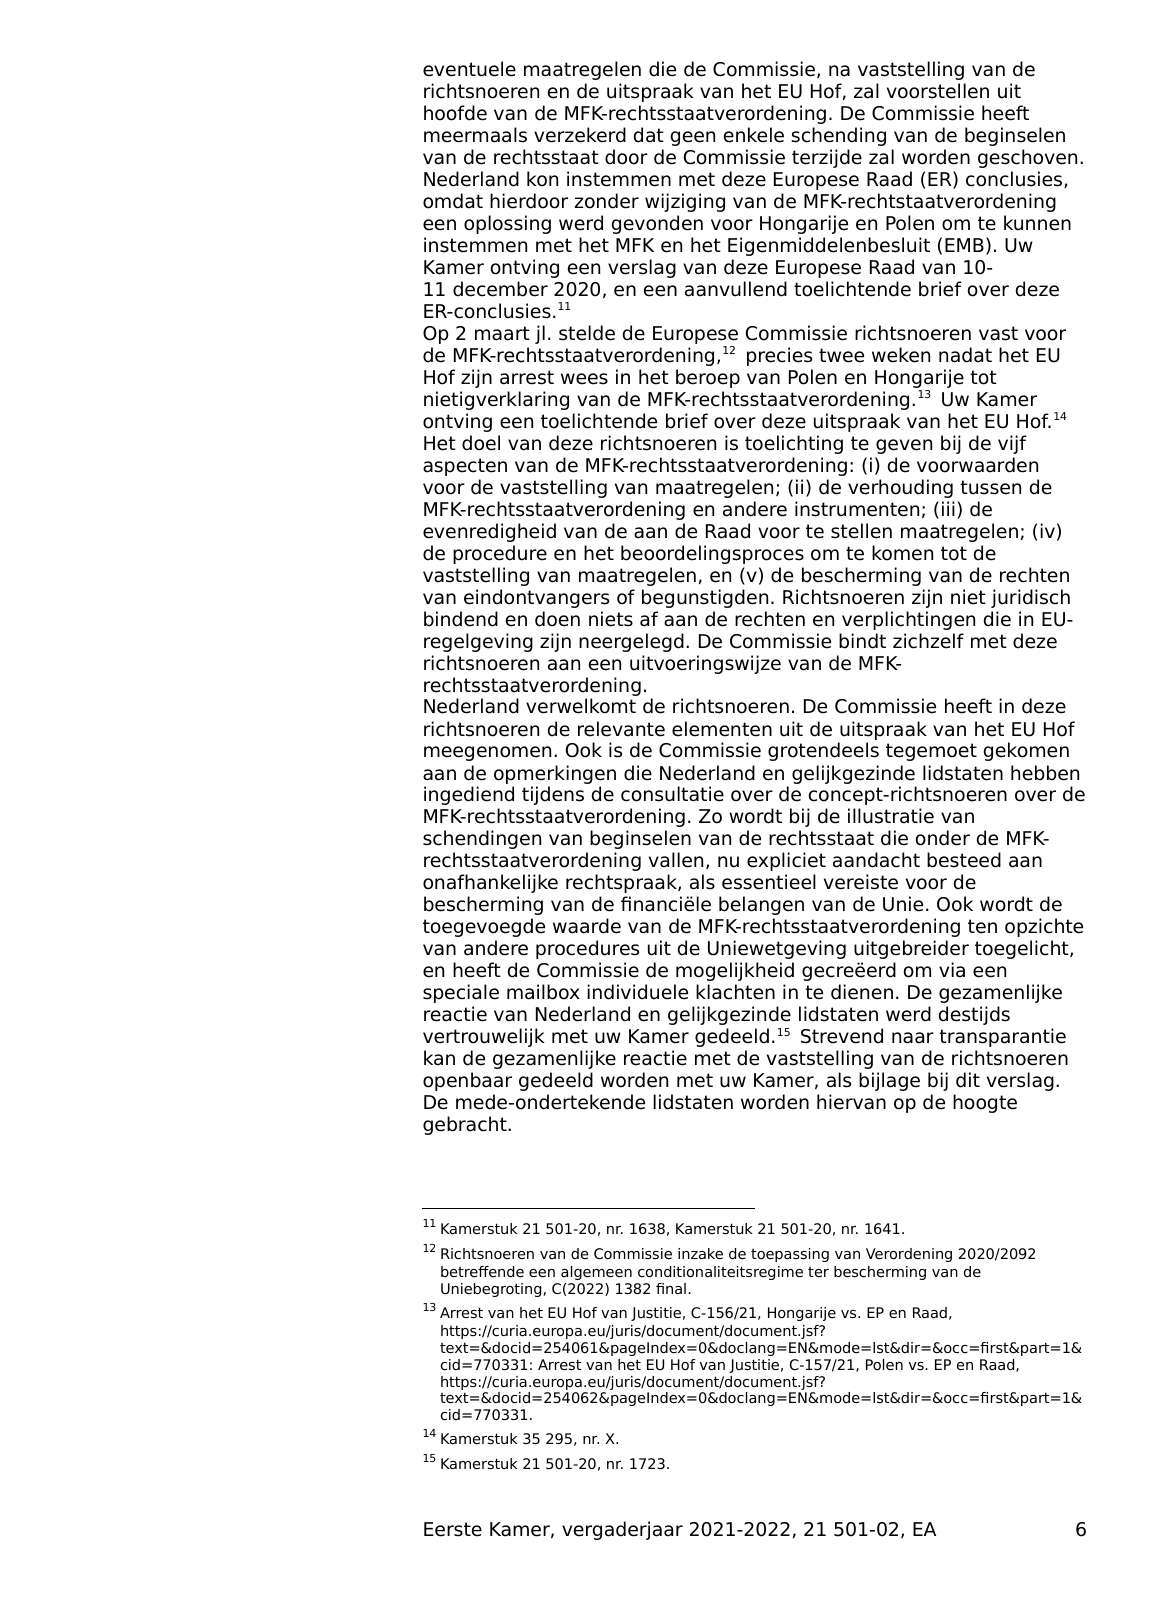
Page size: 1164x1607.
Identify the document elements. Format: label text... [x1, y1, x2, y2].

text eventuele maatregelen die de Commissie, na vaststelling van de richtsnoeren en de uitspraak van het EU Hof, zal voorstellen uit hoofde van de MFK-rechtsstaatverordening. De Commissie heeft meermaals verzekerd dat geen enkele schending van de beginselen van de rechtsstaat door de Commissie terzijde zal worden geschoven. [422, 59, 1087, 169]
text Kamerstuk 35 295, nr. X. [422, 1427, 1087, 1449]
text Arrest van het EU Hof van Justitie, C-156/21, Hongarije vs. EP en Raad, https://curia.europa.eu/juris/document/document.jsf?text=&docid=254061&pageIndex=0&doclang=EN&mode=lst&dir=&occ=first&part=1&cid=770331: Arrest van het EU Hof van Justitie, C-157/21, Polen vs. EP en Raad, https://curia.europa.eu/juris/document/document.jsf?text=&docid=254062&pageIndex=0&doclang=EN&mode=lst&dir=&occ=first&part=1&cid=770331. [422, 1301, 1087, 1424]
text Het doel van deze richtsnoeren is toelichting te geven bij de vijf aspecten van de MFK-rechtsstaatverordening: (i) de voorwaarden voor de vaststelling van maatregelen; (ii) de verhouding tussen de MFK-rechtsstaatverordening en andere instrumenten; (iii) de evenredigheid van de aan de Raad voor te stellen maatregelen; (iv) de procedure en het beoordelingsproces om te komen tot de vaststelling van maatregelen, en (v) de bescherming van de rechten van eindontvangers of begunstigden. Richtsnoeren zijn niet juridisch bindend en doen niets af aan de rechten en verplichtingen die in EU-regelgeving zijn neergelegd. De Commissie bindt zichzelf met deze richtsnoeren aan een uitvoeringswijze van de MFK-rechtsstaatverordening. [422, 433, 1087, 696]
text Op 2 maart jl. stelde de Europese Commissie richtsnoeren vast voor de MFK-rechtsstaatverordening, precies twee weken nadat het EU Hof zijn arrest wees in het beroep van Polen en Hongarije tot nietigverklaring van de MFK-rechtsstaatverordening. Uw Kamer ontving een toelichtende brief over deze uitspraak van het EU Hof. [422, 323, 1087, 433]
text Kamerstuk 21 501-20, nr. 1638, Kamerstuk 21 501-20, nr. 1641. [422, 1217, 1087, 1239]
text Richtsnoeren van de Commissie inzake de toepassing van Verordening 2020/2092 betreffende een algemeen conditionaliteitsregime ter bescherming van de Uniebegroting, C(2022) 1382 final. [422, 1242, 1087, 1298]
text Nederland kon instemmen met deze Europese Raad (ER) conclusies, omdat hierdoor zonder wijziging van de MFK-rechtstaatverordening een oplossing werd gevonden voor Hongarije en Polen om te kunnen instemmen met het MFK en het Eigenmiddelenbesluit (EMB). Uw Kamer ontving een verslag van deze Europese Raad van 10-11 december 2020, en een aanvullend toelichtende brief over deze ER-conclusies. [422, 169, 1087, 323]
text Kamerstuk 21 501-20, nr. 1723. [422, 1452, 1087, 1474]
text Nederland verwelkomt de richtsnoeren. De Commissie heeft in deze richtsnoeren de relevante elementen uit de uitspraak van het EU Hof meegenomen. Ook is de Commissie grotendeels tegemoet gekomen aan de opmerkingen die Nederland en gelijkgezinde lidstaten hebben ingediend tijdens de consultatie over de concept-richtsnoeren over de MFK-rechtsstaatverordening. Zo wordt bij de illustratie van schendingen van beginselen van de rechtsstaat die onder de MFK-rechtsstaatverordening vallen, nu expliciet aandacht besteed aan onafhankelijke rechtspraak, als essentieel vereiste voor de bescherming van de financiële belangen van de Unie. Ook wordt de toegevoegde waarde van de MFK-rechtsstaatverordening ten opzichte van andere procedures uit de Uniewetgeving uitgebreider toegelicht, en heeft de Commissie de mogelijkheid gecreëerd om via een speciale mailbox individuele klachten in te dienen. De gezamenlijke reactie van Nederland en gelijkgezinde lidstaten werd destijds vertrouwelijk met uw Kamer gedeeld. Strevend naar transparantie kan de gezamenlijke reactie met de vaststelling van de richtsnoeren openbaar gedeeld worden met uw Kamer, als bijlage bij dit verslag. De mede-ondertekende lidstaten worden hiervan op de hoogte gebracht. [422, 696, 1087, 1136]
